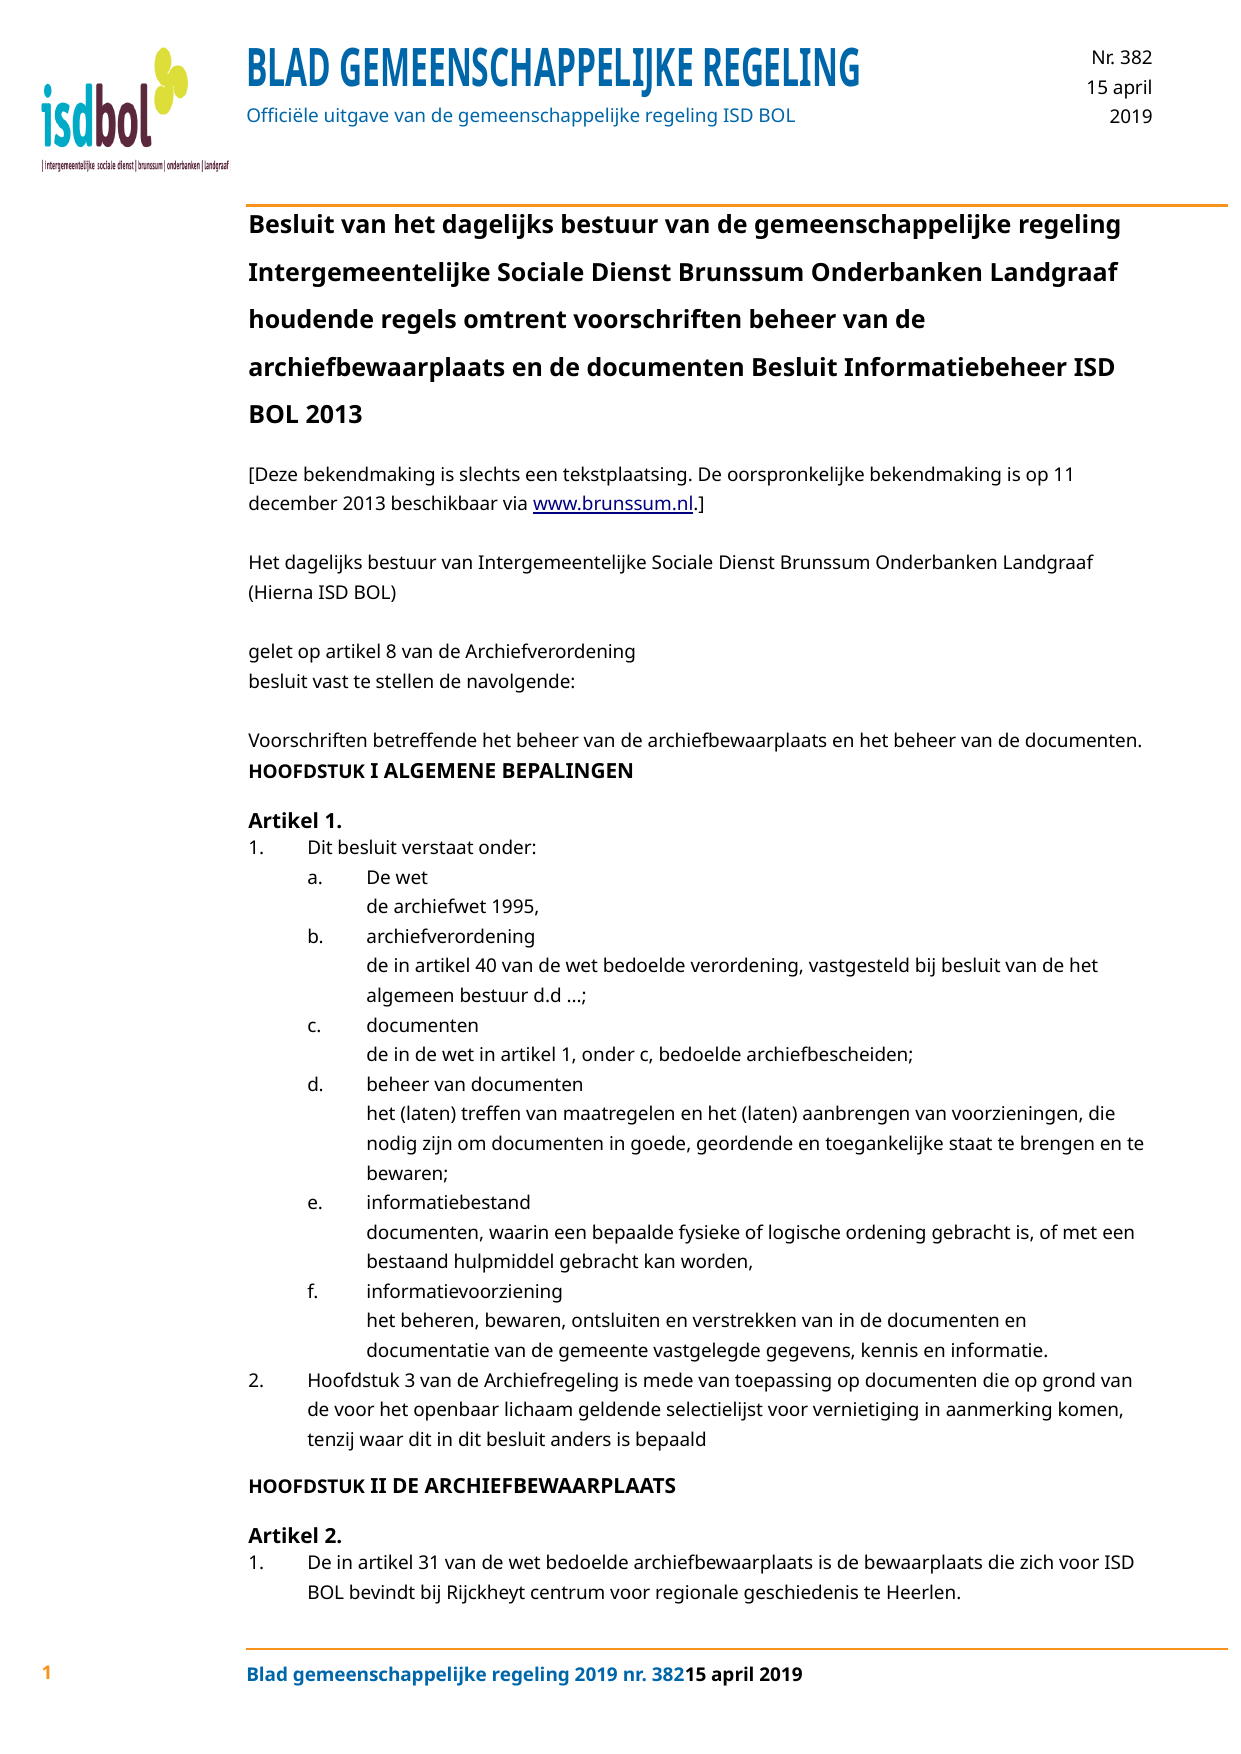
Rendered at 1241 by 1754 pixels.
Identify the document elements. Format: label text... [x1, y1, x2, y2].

list het (laten) treffen van maatregelen en het (laten) aanbrengen van voorzieningen, die nodig zijn om documenten in goede, geordende en toegankelijke staat te brengen en te bewaren; [307, 1101, 1152, 1185]
list beheer van documenten [307, 1071, 1152, 1097]
list archiefverordening [307, 923, 1152, 949]
text Het dagelijks bestuur van Intergemeentelijke Sociale Dienst Brunssum Onderbanken Landgraaf (Hierna ISD BOL) [248, 549, 1152, 605]
text HOOFDSTUK II DE ARCHIEFBEWAARPLAATS [248, 1472, 1152, 1500]
list informatievoorziening [307, 1278, 1152, 1304]
text Artikel 2. [248, 1521, 1152, 1549]
list het beheren, bewaren, ontsluiten en verstrekken van in de documenten en documentatie van de gemeente vastgelegde gegevens, kennis en informatie. [307, 1308, 1152, 1363]
list documenten, waarin een bepaalde fysieke of logische ordening gebracht is, of met een bestaand hulpmiddel gebracht kan worden, [307, 1219, 1152, 1274]
list De wet [307, 864, 1152, 889]
text Artikel 1. [248, 806, 1152, 834]
text Besluit van het dagelijks bestuur van de gemeenschappelijke regeling Intergemeentelijke Sociale Dienst Brunssum Onderbanken Landgraaf houdende regels omtrent voorschriften beheer van de archiefbewaarplaats en de documenten Besluit Informatiebeheer ISD BOL 2013 [248, 207, 1152, 431]
list informatiebestand [307, 1189, 1152, 1215]
text [Deze bekendmaking is slechts een tekstplaatsing. De oorspronkelijke bekendmaking is op 11 december 2013 beschikbaar via www.brunssum.nl.] [248, 461, 1152, 516]
list de in artikel 40 van de wet bedoelde verordening, vastgesteld bij besluit van de het algemeen bestuur d.d ...; [307, 953, 1152, 1008]
list Dit besluit verstaat onder: [248, 834, 1152, 860]
text HOOFDSTUK I ALGEMENE BEPALINGEN [248, 757, 1152, 785]
text gelet op artikel 8 van de Archiefverordening [248, 638, 1152, 664]
list Hoofdstuk 3 van de Archiefregeling is mede van toepassing op documenten die op grond van de voor het openbaar lichaam geldende selectielijst voor vernietiging in aanmerking komen, tenzij waar dit in dit besluit anders is bepaald [248, 1367, 1152, 1452]
text Voorschriften betreffende het beheer van de archiefbewaarplaats en het beheer van de documenten. [248, 727, 1152, 753]
list de archiefwet 1995, [307, 893, 1152, 919]
text besluit vast te stellen de navolgende: [248, 668, 1152, 693]
picture [41, 47, 231, 172]
list De in artikel 31 van de wet bedoelde archiefbewaarplaats is de bewaarplaats die zich voor ISD BOL bevindt bij Rijckheyt centrum voor regionale geschiedenis te Heerlen. [248, 1549, 1152, 1604]
list documenten [307, 1012, 1152, 1037]
list de in de wet in artikel 1, onder c, bedoelde archiefbescheiden; [307, 1041, 1152, 1067]
